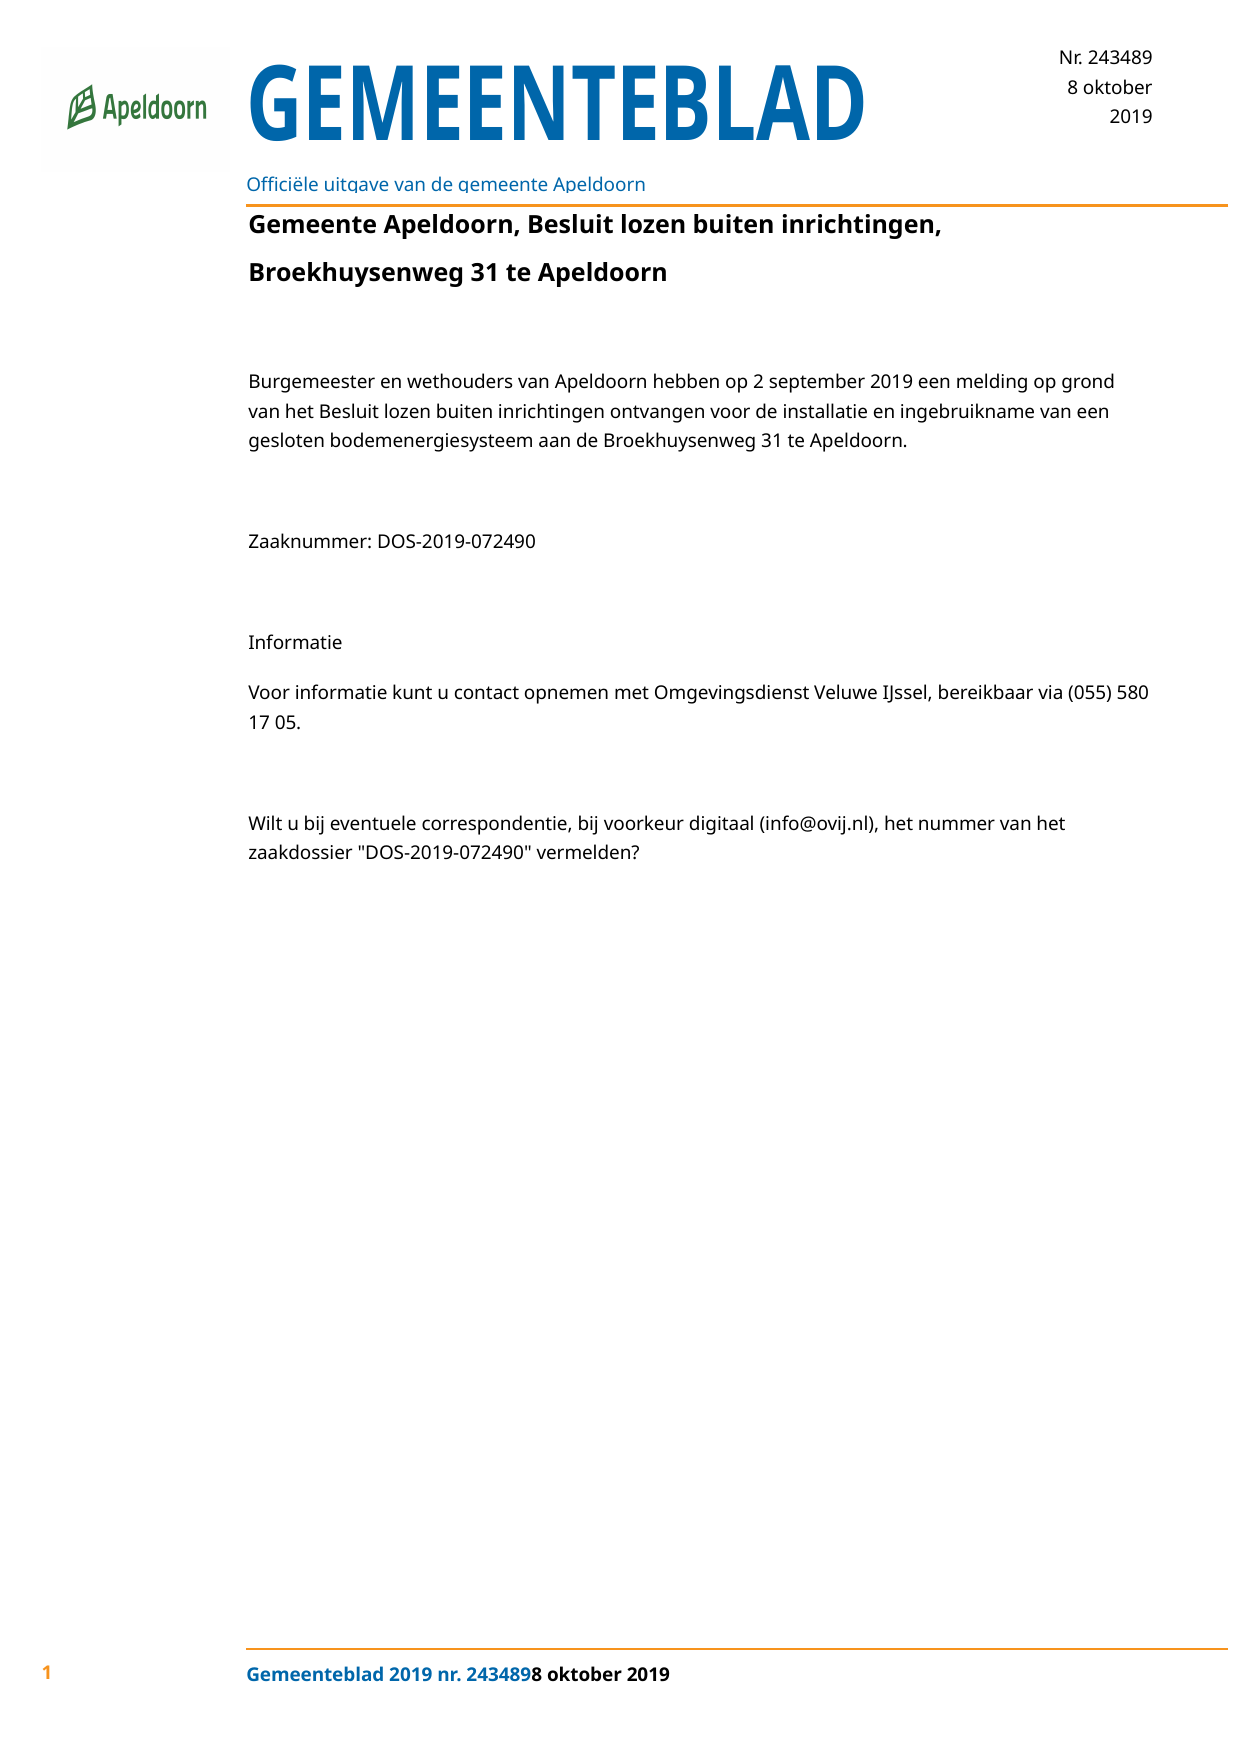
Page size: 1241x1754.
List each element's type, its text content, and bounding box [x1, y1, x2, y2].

text Wilt u bij eventuele correspondentie, bij voorkeur digitaal (info@ovij.nl), het nummer van het zaakdossier "DOS-2019-072490" vermelden? [248, 810, 1152, 865]
text Voor informatie kunt u contact opnemen met Omgevingsdienst Veluwe IJssel, bereikbaar via (055) 580 17 05. [248, 679, 1152, 735]
text Gemeente Apeldoorn, Besluit lozen buiten inrichtingen, Broekhuysenweg 31 te Apeldoorn [248, 207, 1152, 288]
text Burgemeester en wethouders van Apeldoorn hebben op 2 september 2019 een melding op grond van het Besluit lozen buiten inrichtingen ontvangen voor de installatie en ingebruikname van een gesloten bodemenergiesysteem aan de Broekhuysenweg 31 te Apeldoorn. [248, 368, 1152, 453]
text Informatie [248, 629, 1152, 655]
text Zaaknummer: DOS-2019-072490 [248, 528, 1152, 554]
picture [41, 47, 231, 172]
